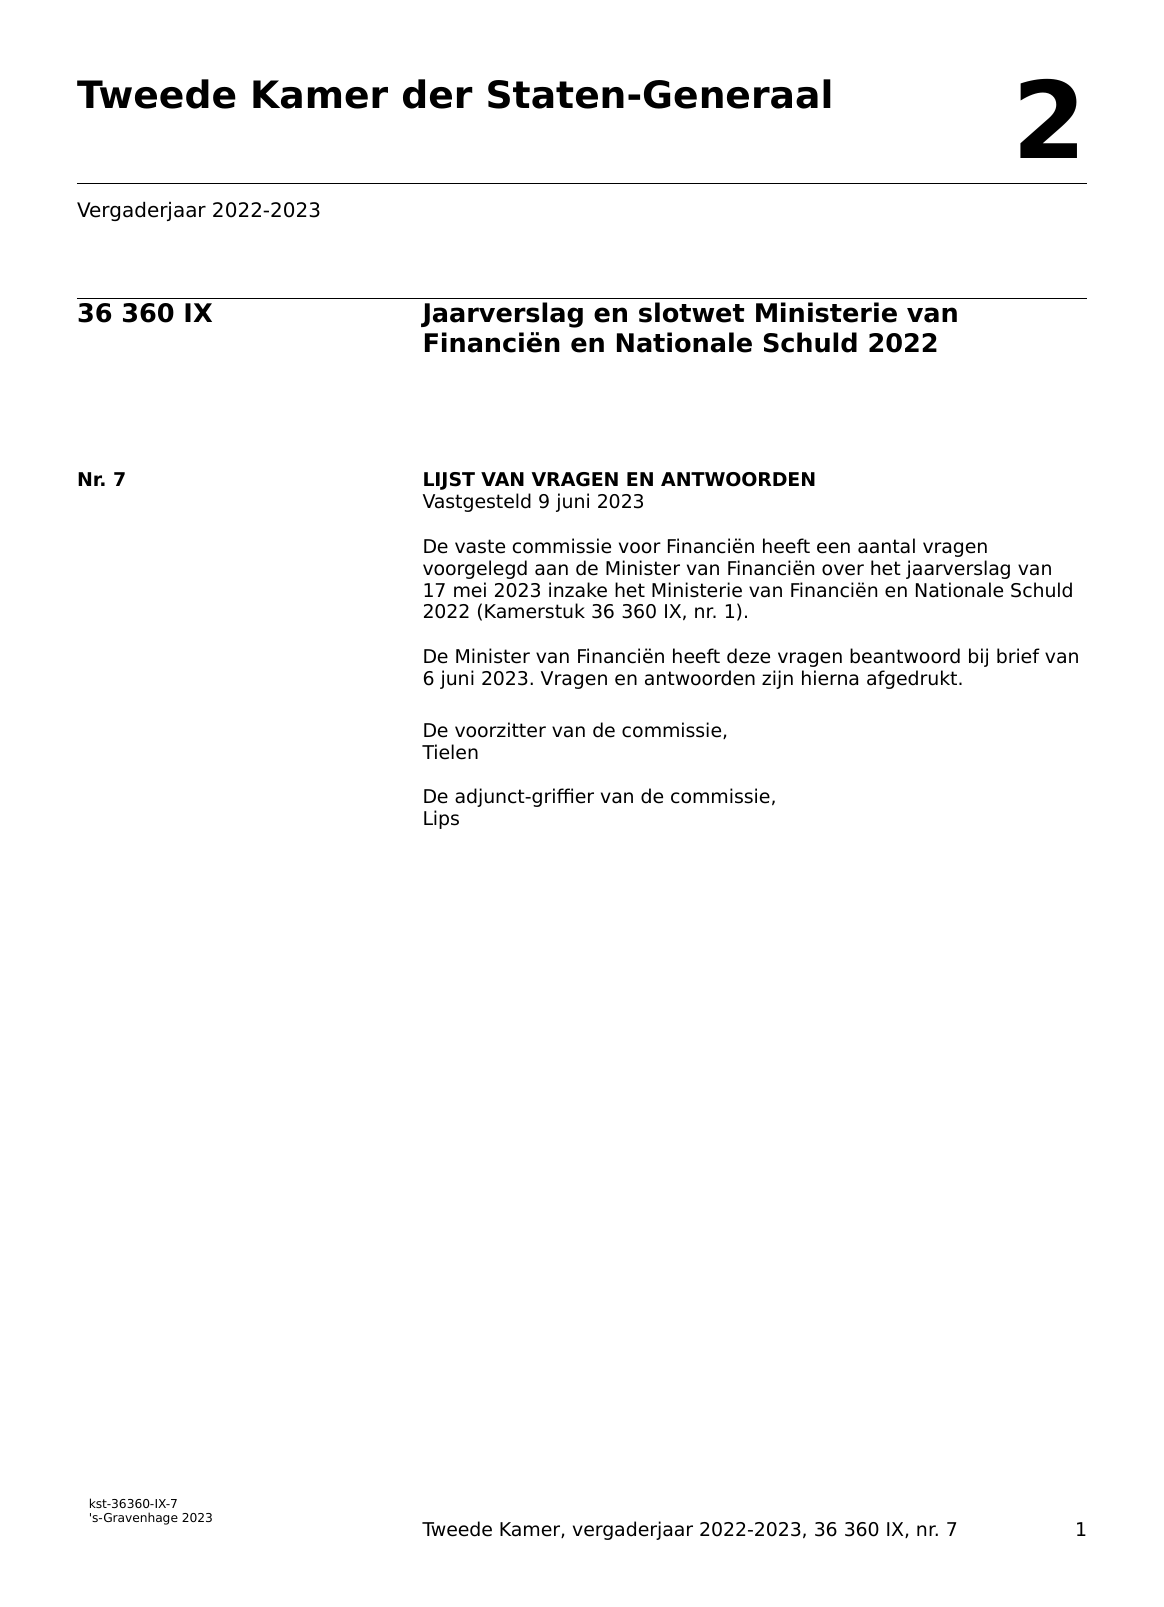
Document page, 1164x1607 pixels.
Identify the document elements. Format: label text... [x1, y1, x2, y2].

subtitle 36 360 IX Jaarverslag en slotwet Ministerie van Financiën en Nationale Schuld 2022 [77, 299, 1087, 358]
text Vastgesteld 9 juni 2023 [422, 491, 1087, 513]
table_header Tweede Kamer der Staten-Generaal [77, 59, 886, 183]
text 's-Gravenhage 2023 [88, 1511, 323, 1525]
text kst-36360-IX-7 [88, 1497, 323, 1511]
text De voorzitter van de commissie, Tielen [422, 719, 1087, 763]
text De vaste commissie voor Financiën heeft een aantal vragen voorgelegd aan de Minister van Financiën over het jaarverslag van 17 mei 2023 inzake het Ministerie van Financiën en Nationale Schuld 2022 (Kamerstuk 36 360 IX, nr. 1). [422, 536, 1087, 623]
subtitle Nr. 7 LIJST VAN VRAGEN EN ANTWOORDEN [77, 469, 1087, 491]
text De adjunct-griffier van de commissie, Lips [422, 786, 1087, 830]
text De Minister van Financiën heeft deze vragen beantwoord bij brief van 6 juni 2023. Vragen en antwoorden zijn hierna afgedrukt. [422, 646, 1087, 689]
table_cell Vergaderjaar 2022-2023 [77, 184, 1087, 298]
table_header 2 [886, 59, 1087, 183]
